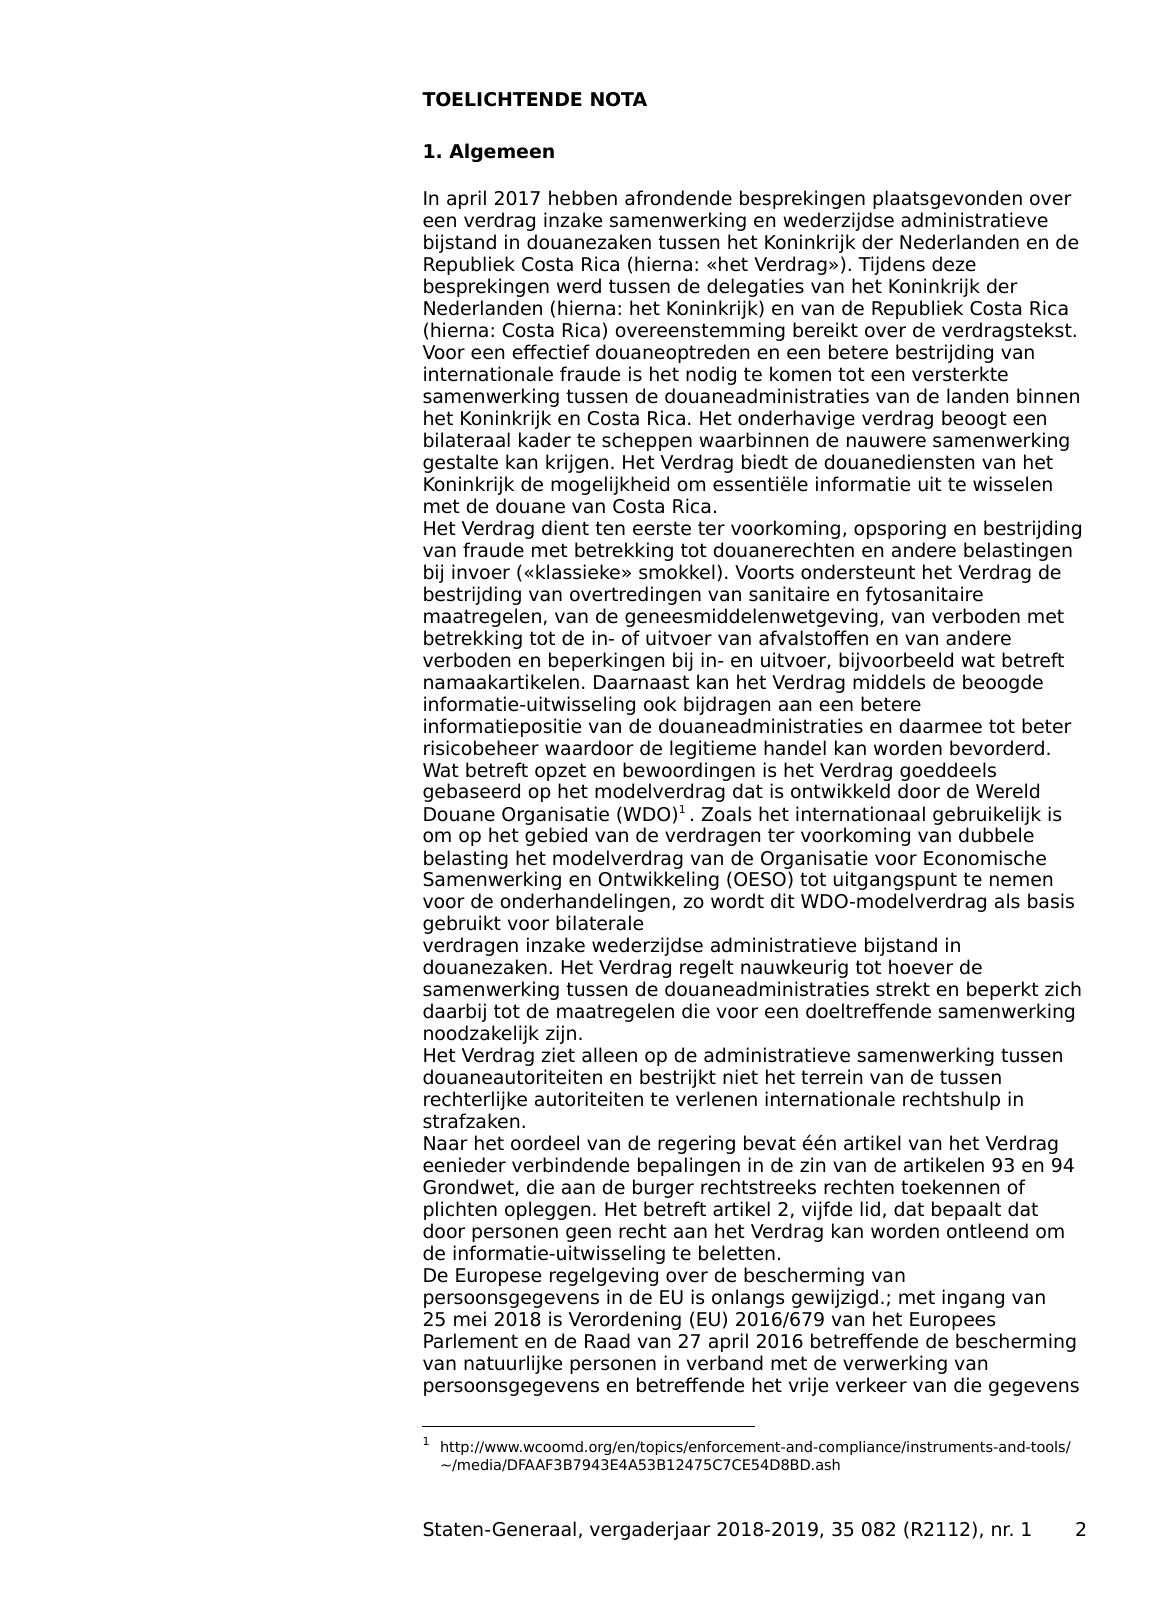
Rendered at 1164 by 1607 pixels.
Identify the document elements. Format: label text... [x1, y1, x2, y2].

text De Europese regelgeving over de bescherming van persoonsgegevens in de EU is onlangs gewijzigd.; met ingang van 25 mei 2018 is Verordening (EU) 2016/679 van het Europees Parlement en de Raad van 27 april 2016 betreffende de bescherming van natuurlijke personen in verband met de verwerking van persoonsgegevens en betreffende het vrije verkeer van die gegevens [422, 1265, 1087, 1397]
subtitle TOELICHTENDE NOTA [422, 89, 1087, 111]
text Wat betreft opzet en bewoordingen is het Verdrag goeddeels gebaseerd op het modelverdrag dat is ontwikkeld door de Wereld Douane Organisatie (WDO). Zoals het internationaal gebruikelijk is om op het gebied van de verdragen ter voorkoming van dubbele belasting het modelverdrag van de Organisatie voor Economische Samenwerking en Ontwikkeling (OESO) tot uitgangspunt te nemen voor de onderhandelingen, zo wordt dit WDO-modelverdrag als basis gebruikt voor bilaterale [422, 759, 1087, 935]
text Voor een effectief douaneoptreden en een betere bestrijding van internationale fraude is het nodig te komen tot een versterkte samenwerking tussen de douaneadministraties van de landen binnen het Koninkrijk en Costa Rica. Het onderhavige verdrag beoogt een bilateraal kader te scheppen waarbinnen de nauwere samenwerking gestalte kan krijgen. Het Verdrag biedt de douanediensten van het Koninkrijk de mogelijkheid om essentiële informatie uit te wisselen met de douane van Costa Rica. [422, 342, 1087, 518]
text verdragen inzake wederzijdse administratieve bijstand in douanezaken. Het Verdrag regelt nauwkeurig tot hoever de samenwerking tussen de douaneadministraties strekt en beperkt zich daarbij tot de maatregelen die voor een doeltreffende samenwerking noodzakelijk zijn. [422, 935, 1087, 1045]
text Het Verdrag dient ten eerste ter voorkoming, opsporing en bestrijding van fraude met betrekking tot douanerechten en andere belastingen bij invoer («klassieke» smokkel). Voorts ondersteunt het Verdrag de bestrijding van overtredingen van sanitaire en fytosanitaire maatregelen, van de geneesmiddelenwetgeving, van verboden met betrekking tot de in- of uitvoer van afvalstoffen en van andere verboden en beperkingen bij in- en uitvoer, bijvoorbeeld wat betreft namaakartikelen. Daarnaast kan het Verdrag middels de beoogde informatie-uitwisseling ook bijdragen aan een betere informatiepositie van de douaneadministraties en daarmee tot beter risicobeheer waardoor de legitieme handel kan worden bevorderd. [422, 518, 1087, 759]
text In april 2017 hebben afrondende besprekingen plaatsgevonden over een verdrag inzake samenwerking en wederzijdse administratieve bijstand in douanezaken tussen het Koninkrijk der Nederlanden en de Republiek Costa Rica (hierna: «het Verdrag»). Tijdens deze besprekingen werd tussen de delegaties van het Koninkrijk der Nederlanden (hierna: het Koninkrijk) en van de Republiek Costa Rica (hierna: Costa Rica) overeenstemming bereikt over de verdragstekst. [422, 188, 1087, 342]
subtitle 1. Algemeen [422, 141, 1087, 163]
text Het Verdrag ziet alleen op de administratieve samenwerking tussen douaneautoriteiten en bestrijkt niet het terrein van de tussen rechterlijke autoriteiten te verlenen internationale rechtshulp in strafzaken. [422, 1045, 1087, 1133]
text http://www.wcoomd.org/en/topics/enforcement-and-compliance/instruments-and-tools/~/media/DFAAF3B7943E4A53B12475C7CE54D8BD.ash [422, 1435, 1087, 1474]
text Naar het oordeel van de regering bevat één artikel van het Verdrag eenieder verbindende bepalingen in de zin van de artikelen 93 en 94 Grondwet, die aan de burger rechtstreeks rechten toekennen of plichten opleggen. Het betreft artikel 2, vijfde lid, dat bepaalt dat door personen geen recht aan het Verdrag kan worden ontleend om de informatie-uitwisseling te beletten. [422, 1133, 1087, 1265]
